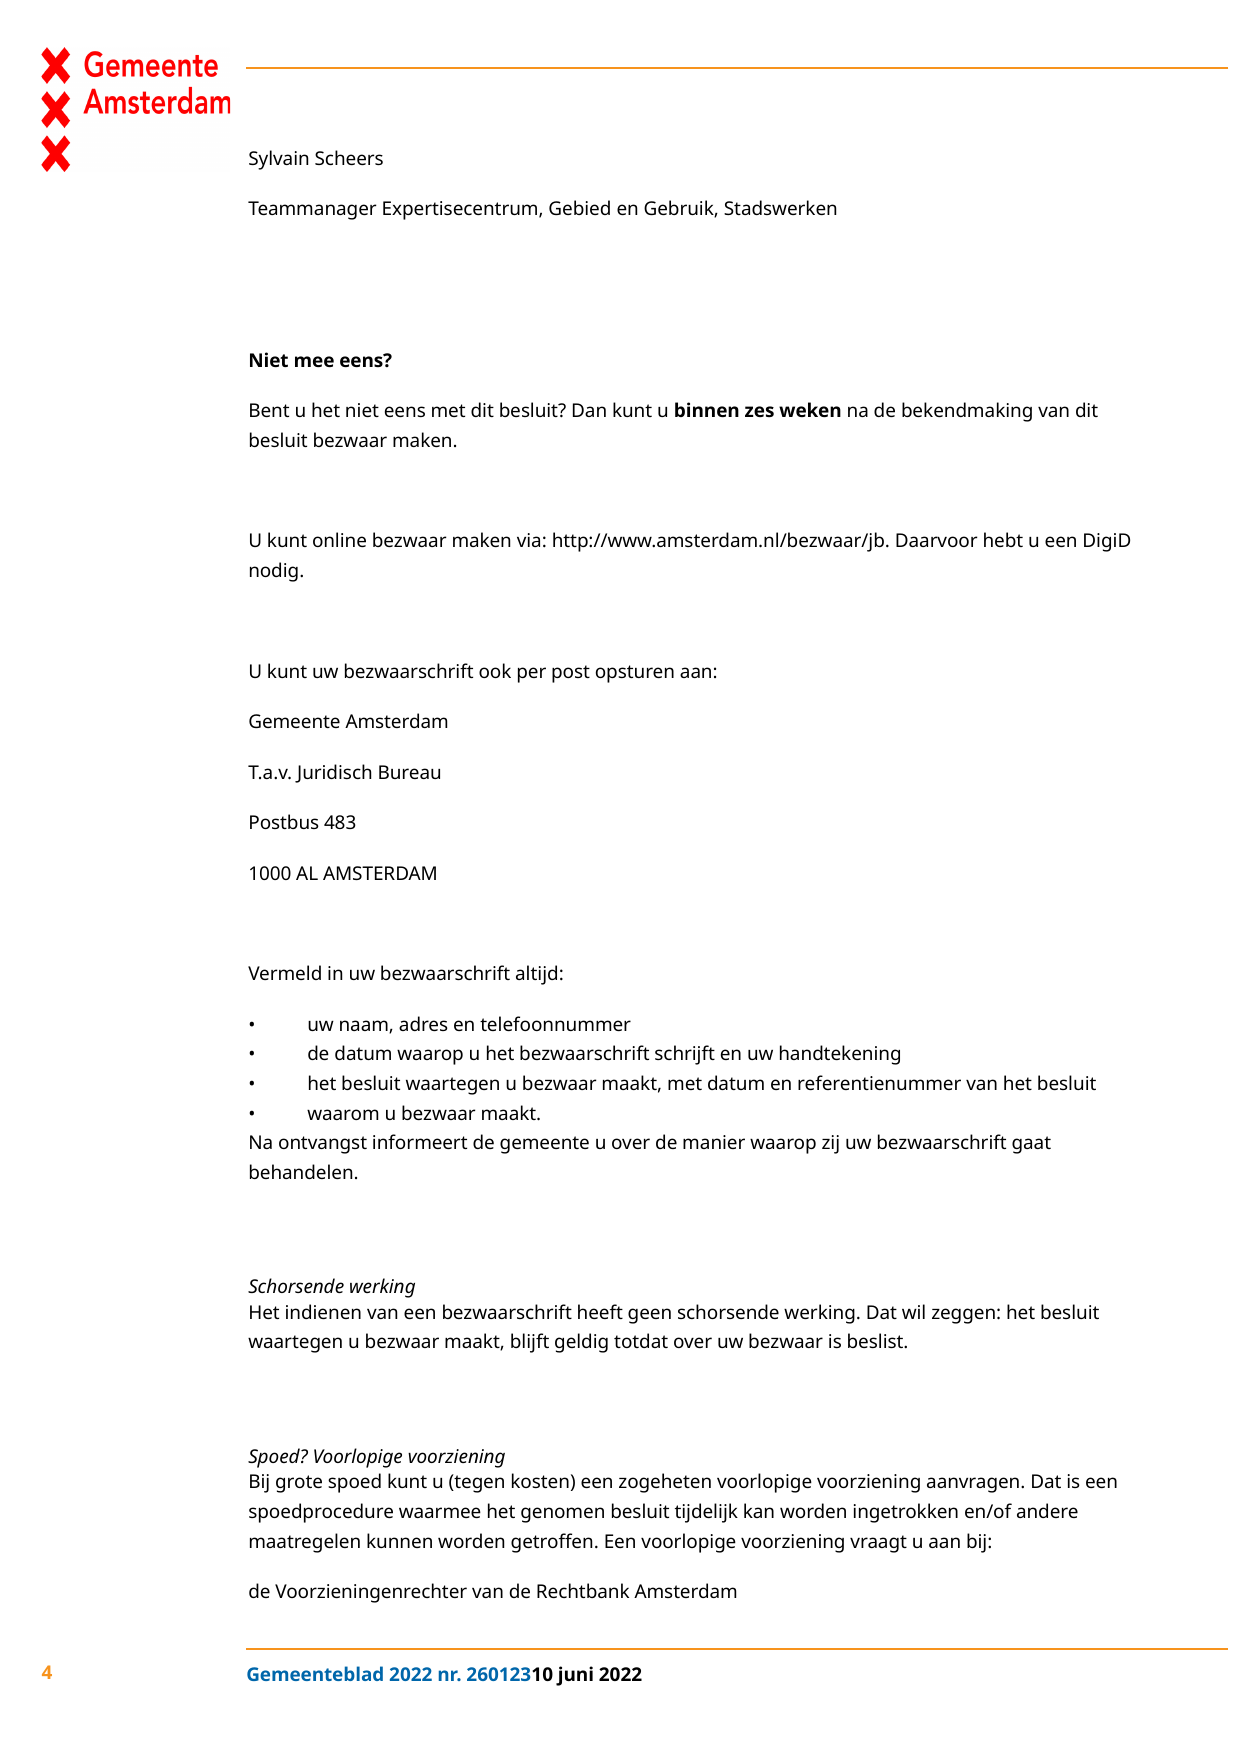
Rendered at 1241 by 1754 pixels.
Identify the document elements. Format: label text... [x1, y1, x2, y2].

text T.a.v. Juridisch Bureau [248, 759, 1152, 785]
text Niet mee eens? [248, 347, 1152, 373]
text Vermeld in uw bezwaarschrift altijd: [248, 961, 1152, 986]
text Bent u het niet eens met dit besluit? Dan kunt u binnen zes weken na de bekendmaking van dit besluit bezwaar maken. [248, 397, 1152, 453]
text Postbus 483 [248, 809, 1152, 835]
text Spoed? Voorlopige voorziening [248, 1443, 1152, 1469]
list de datum waarop u het bezwaarschrift schrijft en uw handtekening [248, 1041, 1152, 1066]
text Het indienen van een bezwaarschrift heeft geen schorsende werking. Dat wil zeggen: het besluit waartegen u bezwaar maakt, blijft geldig totdat over uw bezwaar is beslist. [248, 1299, 1152, 1354]
text Schorsende werking [248, 1273, 1152, 1299]
list het besluit waartegen u bezwaar maakt, met datum en referentienummer van het besluit [248, 1070, 1152, 1096]
list waarom u bezwaar maakt. [248, 1100, 1152, 1126]
text Bij grote spoed kunt u (tegen kosten) een zogeheten voorlopige voorziening aanvragen. Dat is een spoedprocedure waarmee het genomen besluit tijdelijk kan worden ingetrokken en/of andere maatregelen kunnen worden getroffen. Een voorlopige voorziening vraagt u aan bij: [248, 1469, 1152, 1554]
text 1000 AL AMSTERDAM [248, 860, 1152, 886]
picture [41, 47, 231, 172]
text U kunt online bezwaar maken via: http://www.amsterdam.nl/bezwaar/jb. Daarvoor hebt u een DigiD nodig. [248, 528, 1152, 583]
list uw naam, adres en telefoonnummer [248, 1011, 1152, 1037]
text Teammanager Expertisecentrum, Gebied en Gebruik, Stadswerken [248, 196, 1152, 221]
text U kunt uw bezwaarschrift ook per post opsturen aan: [248, 658, 1152, 684]
text de Voorzieningenrechter van de Rechtbank Amsterdam [248, 1578, 1152, 1604]
text Gemeente Amsterdam [248, 708, 1152, 734]
text Na ontvangst informeert de gemeente u over de manier waarop zij uw bezwaarschrift gaat behandelen. [248, 1129, 1152, 1185]
text Sylvain Scheers [248, 145, 1152, 171]
